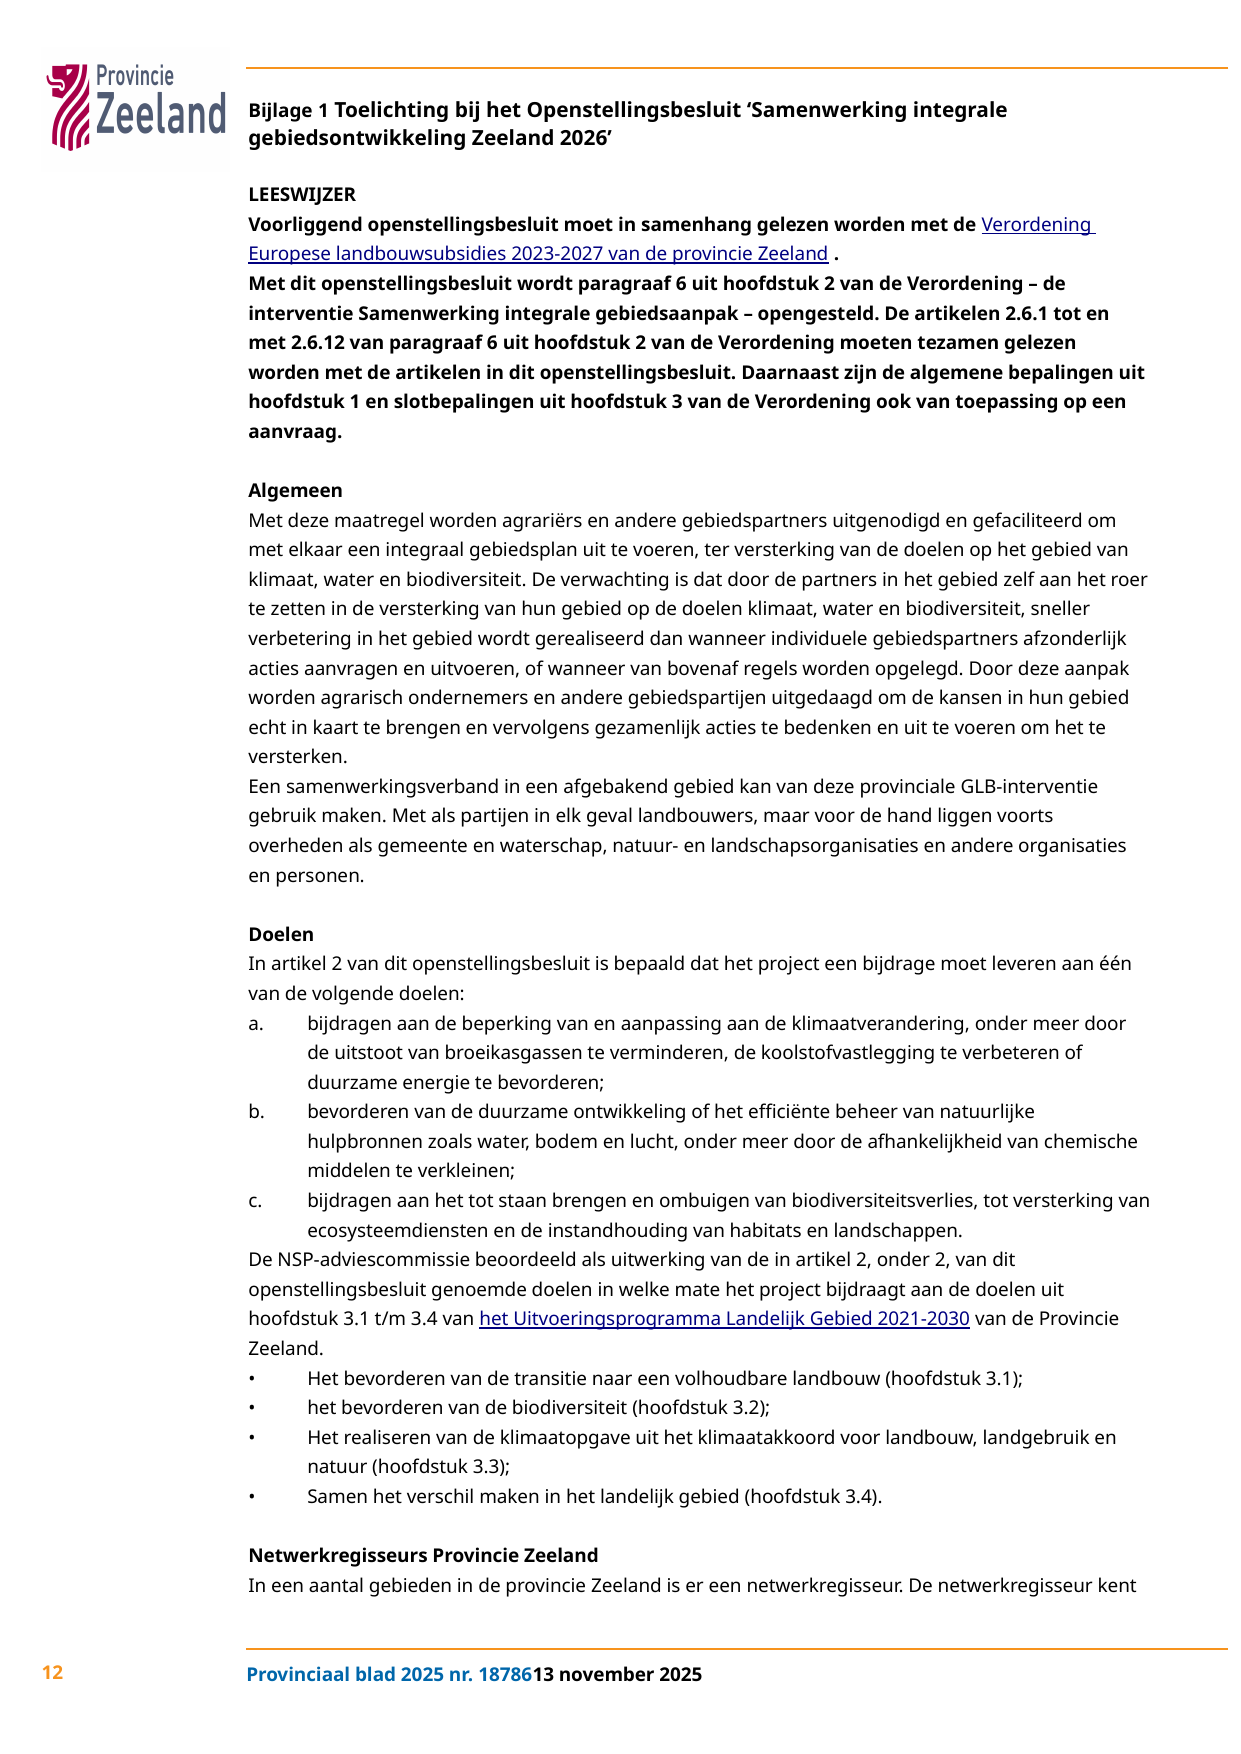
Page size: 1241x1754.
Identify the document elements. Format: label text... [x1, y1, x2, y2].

text De NSP-adviescommissie beoordeeld als uitwerking van de in artikel 2, onder 2, van dit openstellingsbesluit genoemde doelen in welke mate het project bijdraagt aan de doelen uit hoofdstuk 3.1 t/m 3.4 van het Uitvoeringsprogramma Landelijk Gebied 2021-2030 van de Provincie Zeeland. [248, 1246, 1152, 1361]
text In een aantal gebieden in de provincie Zeeland is er een netwerkregisseur. De netwerkregisseur kent [248, 1572, 1152, 1597]
picture [41, 47, 231, 172]
text Voorliggend openstellingsbesluit moet in samenhang gelezen worden met de Verordening Europese landbouwsubsidies 2023-2027 van de provincie Zeeland . [248, 211, 1152, 266]
list Het realiseren van de klimaatopgave uit het klimaatakkoord voor landbouw, landgebruik en natuur (hoofdstuk 3.3); [248, 1424, 1152, 1479]
text LEESWIJZER [248, 181, 1152, 207]
list bevorderen van de duurzame ontwikkeling of het efficiënte beheer van natuurlijke hulpbronnen zoals water, bodem en lucht, onder meer door de afhankelijkheid van chemische middelen te verkleinen; [248, 1098, 1152, 1183]
list het bevorderen van de biodiversiteit (hoofdstuk 3.2); [248, 1394, 1152, 1420]
list Samen het verschil maken in het landelijk gebied (hoofdstuk 3.4). [248, 1483, 1152, 1509]
text In artikel 2 van dit openstellingsbesluit is bepaald dat het project een bijdrage moet leveren aan één van de volgende doelen: [248, 951, 1152, 1006]
text Een samenwerkingsverband in een afgebakend gebied kan van deze provinciale GLB-interventie gebruik maken. Met als partijen in elk geval landbouwers, maar voor de hand liggen voorts overheden als gemeente en waterschap, natuur- en landschapsorganisaties en andere organisaties en personen. [248, 773, 1152, 887]
text Doelen [248, 921, 1152, 947]
text Met dit openstellingsbesluit wordt paragraaf 6 uit hoofdstuk 2 van de Verordening – de interventie Samenwerking integrale gebiedsaanpak – opengesteld. De artikelen 2.6.1 tot en met 2.6.12 van paragraaf 6 uit hoofdstuk 2 van de Verordening moeten tezamen gelezen worden met de artikelen in dit openstellingsbesluit. Daarnaast zijn de algemene bepalingen uit hoofdstuk 1 en slotbepalingen uit hoofdstuk 3 van de Verordening ook van toepassing op een aanvraag. [248, 270, 1152, 444]
text Algemeen [248, 477, 1152, 503]
list bijdragen aan het tot staan brengen en ombuigen van biodiversiteitsverlies, tot versterking van ecosysteemdiensten en de instandhouding van habitats en landschappen. [248, 1187, 1152, 1242]
text Netwerkregisseurs Provincie Zeeland [248, 1542, 1152, 1568]
list bijdragen aan de beperking van en aanpassing aan de klimaatverandering, onder meer door de uitstoot van broeikasgassen te verminderen, de koolstofvastlegging te verbeteren of duurzame energie te bevorderen; [248, 1010, 1152, 1094]
text Bijlage 1 Toelichting bij het Openstellingsbesluit ‘Samenwerking integrale gebiedsontwikkeling Zeeland 2026’ [248, 95, 1152, 152]
text Met deze maatregel worden agrariërs en andere gebiedspartners uitgenodigd en gefaciliteerd om met elkaar een integraal gebiedsplan uit te voeren, ter versterking van de doelen op het gebied van klimaat, water en biodiversiteit. De verwachting is dat door de partners in het gebied zelf aan het roer te zetten in de versterking van hun gebied op de doelen klimaat, water en biodiversiteit, sneller verbetering in het gebied wordt gerealiseerd dan wanneer individuele gebiedspartners afzonderlijk acties aanvragen en uitvoeren, of wanneer van bovenaf regels worden opgelegd. Door deze aanpak worden agrarisch ondernemers en andere gebiedspartijen uitgedaagd om de kansen in hun gebied echt in kaart te brengen en vervolgens gezamenlijk acties te bedenken en uit te voeren om het te versterken. [248, 507, 1152, 769]
list Het bevorderen van de transitie naar een volhoudbare landbouw (hoofdstuk 3.1); [248, 1365, 1152, 1390]
